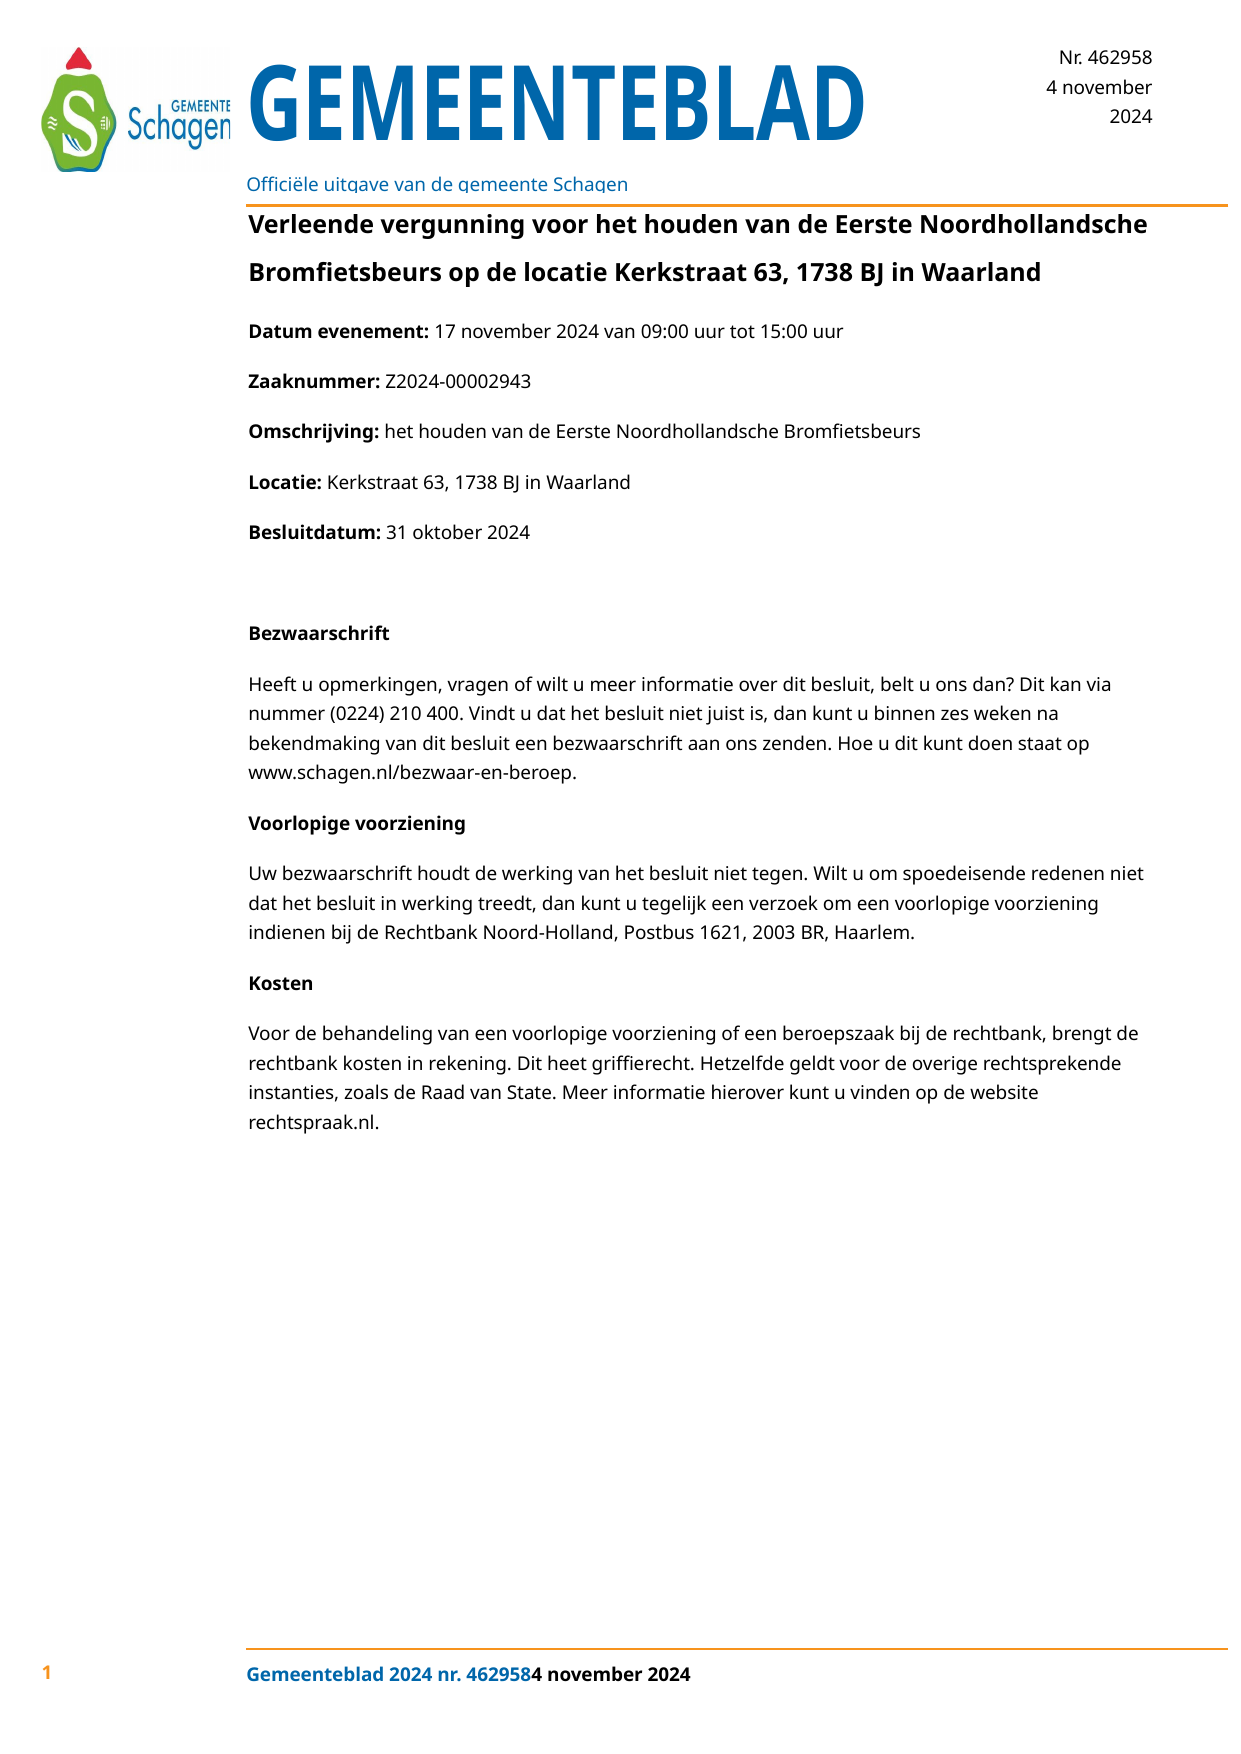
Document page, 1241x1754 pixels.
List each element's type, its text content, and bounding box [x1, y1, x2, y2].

text Omschrijving: het houden van de Eerste Noordhollandsche Bromfietsbeurs [248, 419, 1152, 444]
text Voor de behandeling van een voorlopige voorziening of een beroepszaak bij de rechtbank, brengt de rechtbank kosten in rekening. Dit heet griffierecht. Hetzelfde geldt voor de overige rechtsprekende instanties, zoals de Raad van State. Meer informatie hierover kunt u vinden op de website rechtspraak.nl. [248, 1020, 1152, 1135]
text Zaaknummer: Z2024-00002943 [248, 368, 1152, 394]
text Locatie: Kerkstraat 63, 1738 BJ in Waarland [248, 469, 1152, 495]
text Voorlopige voorziening [248, 810, 1152, 836]
text Besluitdatum: 31 oktober 2024 [248, 519, 1152, 545]
text Kosten [248, 970, 1152, 996]
text Uw bezwaarschrift houdt de werking van het besluit niet tegen. Wilt u om spoedeisende redenen niet dat het besluit in werking treedt, dan kunt u tegelijk een verzoek om een voorlopige voorziening indienen bij de Rechtbank Noord-Holland, Postbus 1621, 2003 BR, Haarlem. [248, 860, 1152, 945]
text Verleende vergunning voor het houden van de Eerste Noordhollandsche Bromfietsbeurs op de locatie Kerkstraat 63, 1738 BJ in Waarland [248, 207, 1152, 288]
text Bezwaarschrift [248, 620, 1152, 646]
text Heeft u opmerkingen, vragen of wilt u meer informatie over dit besluit, belt u ons dan? Dit kan via nummer (0224) 210 400. Vindt u dat het besluit niet juist is, dan kunt u binnen zes weken na bekendmaking van dit besluit een bezwaarschrift aan ons zenden. Hoe u dit kunt doen staat op www.schagen.nl/bezwaar-en-beroep. [248, 671, 1152, 785]
picture [41, 47, 231, 172]
text Datum evenement: 17 november 2024 van 09:00 uur tot 15:00 uur [248, 318, 1152, 344]
